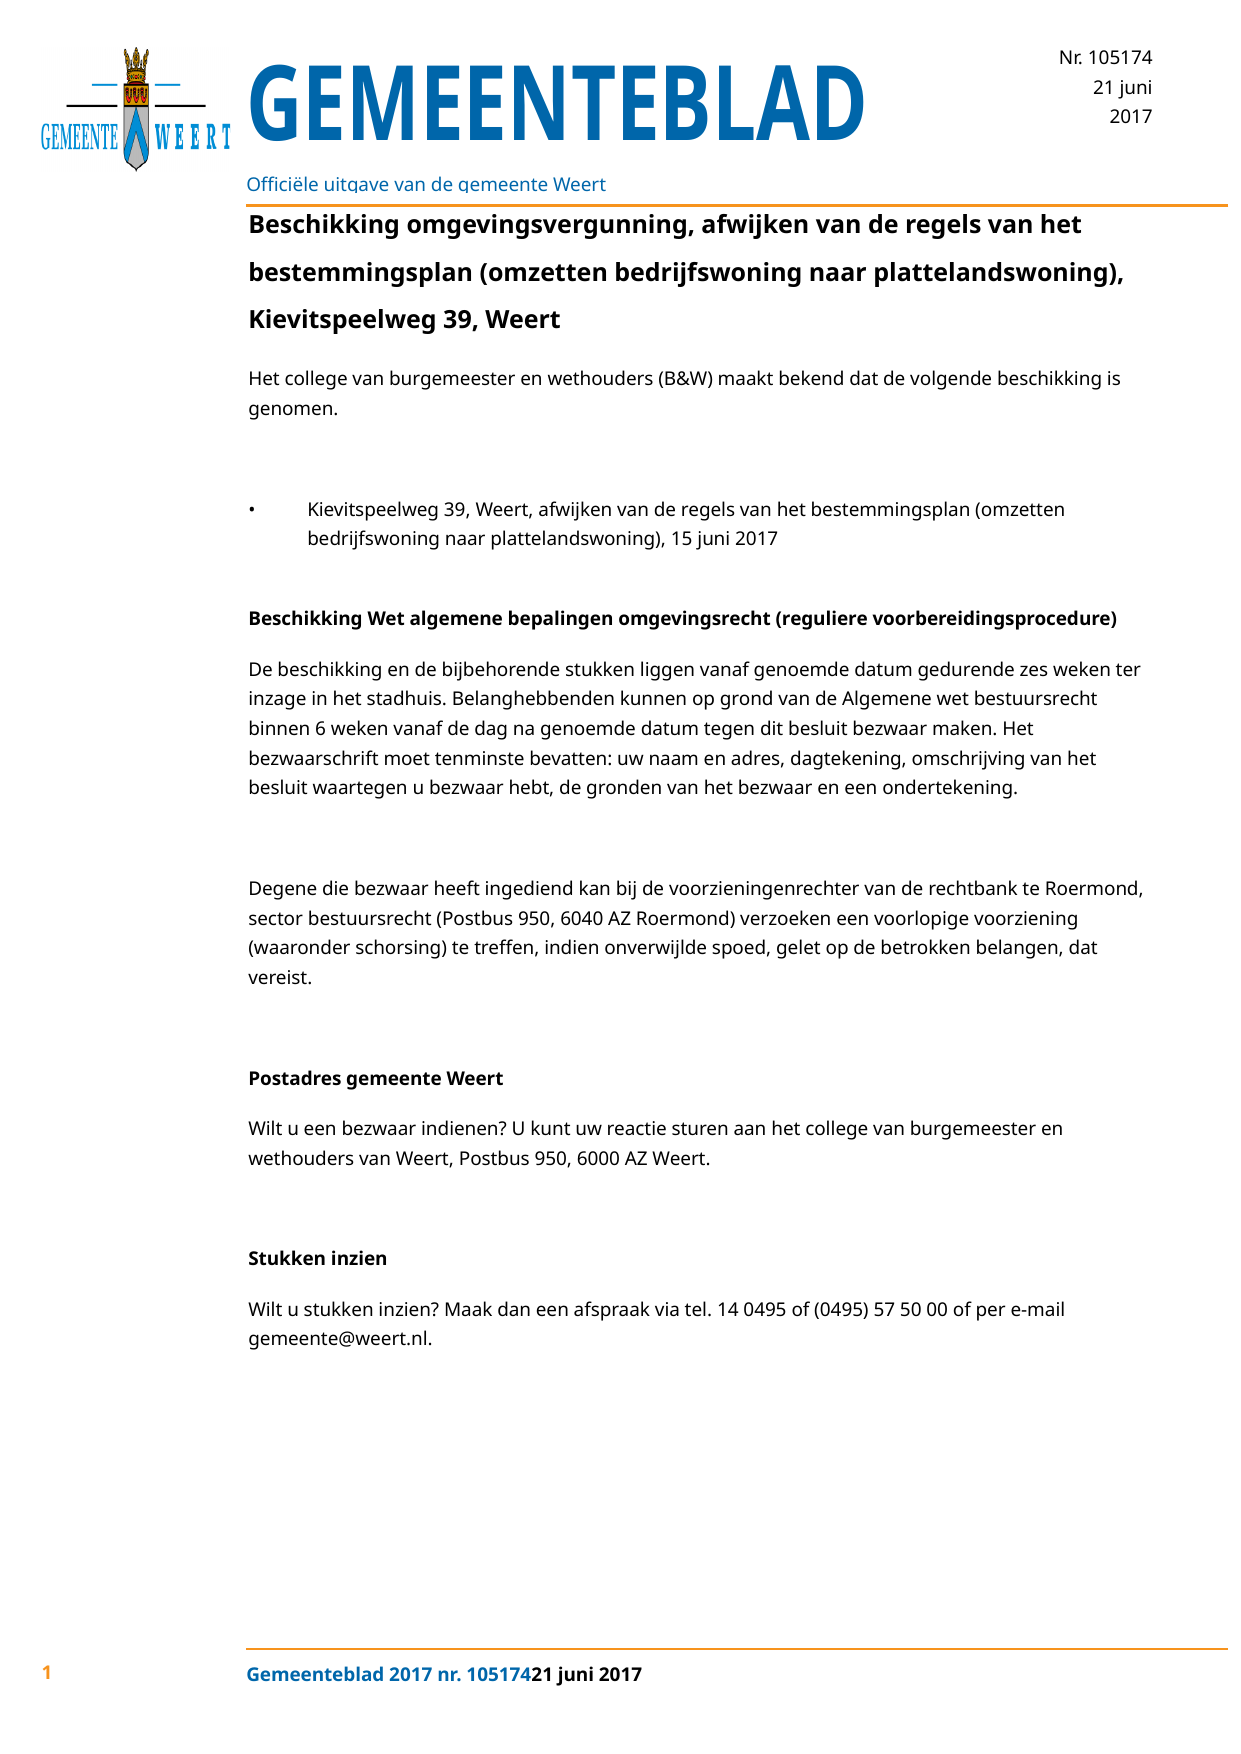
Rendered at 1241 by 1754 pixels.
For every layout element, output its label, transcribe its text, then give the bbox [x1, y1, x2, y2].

text Wilt u een bezwaar indienen? U kunt uw reactie sturen aan het college van burgemeester en wethouders van Weert, Postbus 950, 6000 AZ Weert. [248, 1115, 1152, 1170]
text Beschikking Wet algemene bepalingen omgevingsrecht (reguliere voorbereidingsprocedure) [248, 606, 1152, 631]
text Wilt u stukken inzien? Maak dan een afspraak via tel. 14 0495 of (0495) 57 50 00 of per e-mail gemeente@weert.nl. [248, 1296, 1152, 1351]
text Het college van burgemeester en wethouders (B&W) maakt bekend dat de volgende beschikking is genomen. [248, 366, 1152, 421]
text Degene die bezwaar heeft ingediend kan bij de voorzieningenrechter van de rechtbank te Roermond, sector bestuursrecht (Postbus 950, 6040 AZ Roermond) verzoeken een voorlopige voorziening (waaronder schorsing) te treffen, indien onverwijlde spoed, gelet op de betrokken belangen, dat vereist. [248, 875, 1152, 989]
text Stukken inzien [248, 1246, 1152, 1271]
text De beschikking en de bijbehorende stukken liggen vanaf genoemde datum gedurende zes weken ter inzage in het stadhuis. Belanghebbenden kunnen op grond van de Algemene wet bestuursrecht binnen 6 weken vanaf de dag na genoemde datum tegen dit besluit bezwaar maken. Het bezwaarschrift moet tenminste bevatten: uw naam en adres, dagtekening, omschrijving van het besluit waartegen u bezwaar hebt, de gronden van het bezwaar en een ondertekening. [248, 656, 1152, 800]
text Beschikking omgevingsvergunning, afwijken van de regels van het bestemmingsplan (omzetten bedrijfswoning naar plattelandswoning), Kievitspeelweg 39, Weert [248, 207, 1152, 336]
picture [41, 47, 231, 172]
list Kievitspeelweg 39, Weert, afwijken van de regels van het bestemmingsplan (omzetten bedrijfswoning naar plattelandswoning), 15 juni 2017 [248, 496, 1152, 551]
text Postadres gemeente Weert [248, 1065, 1152, 1090]
